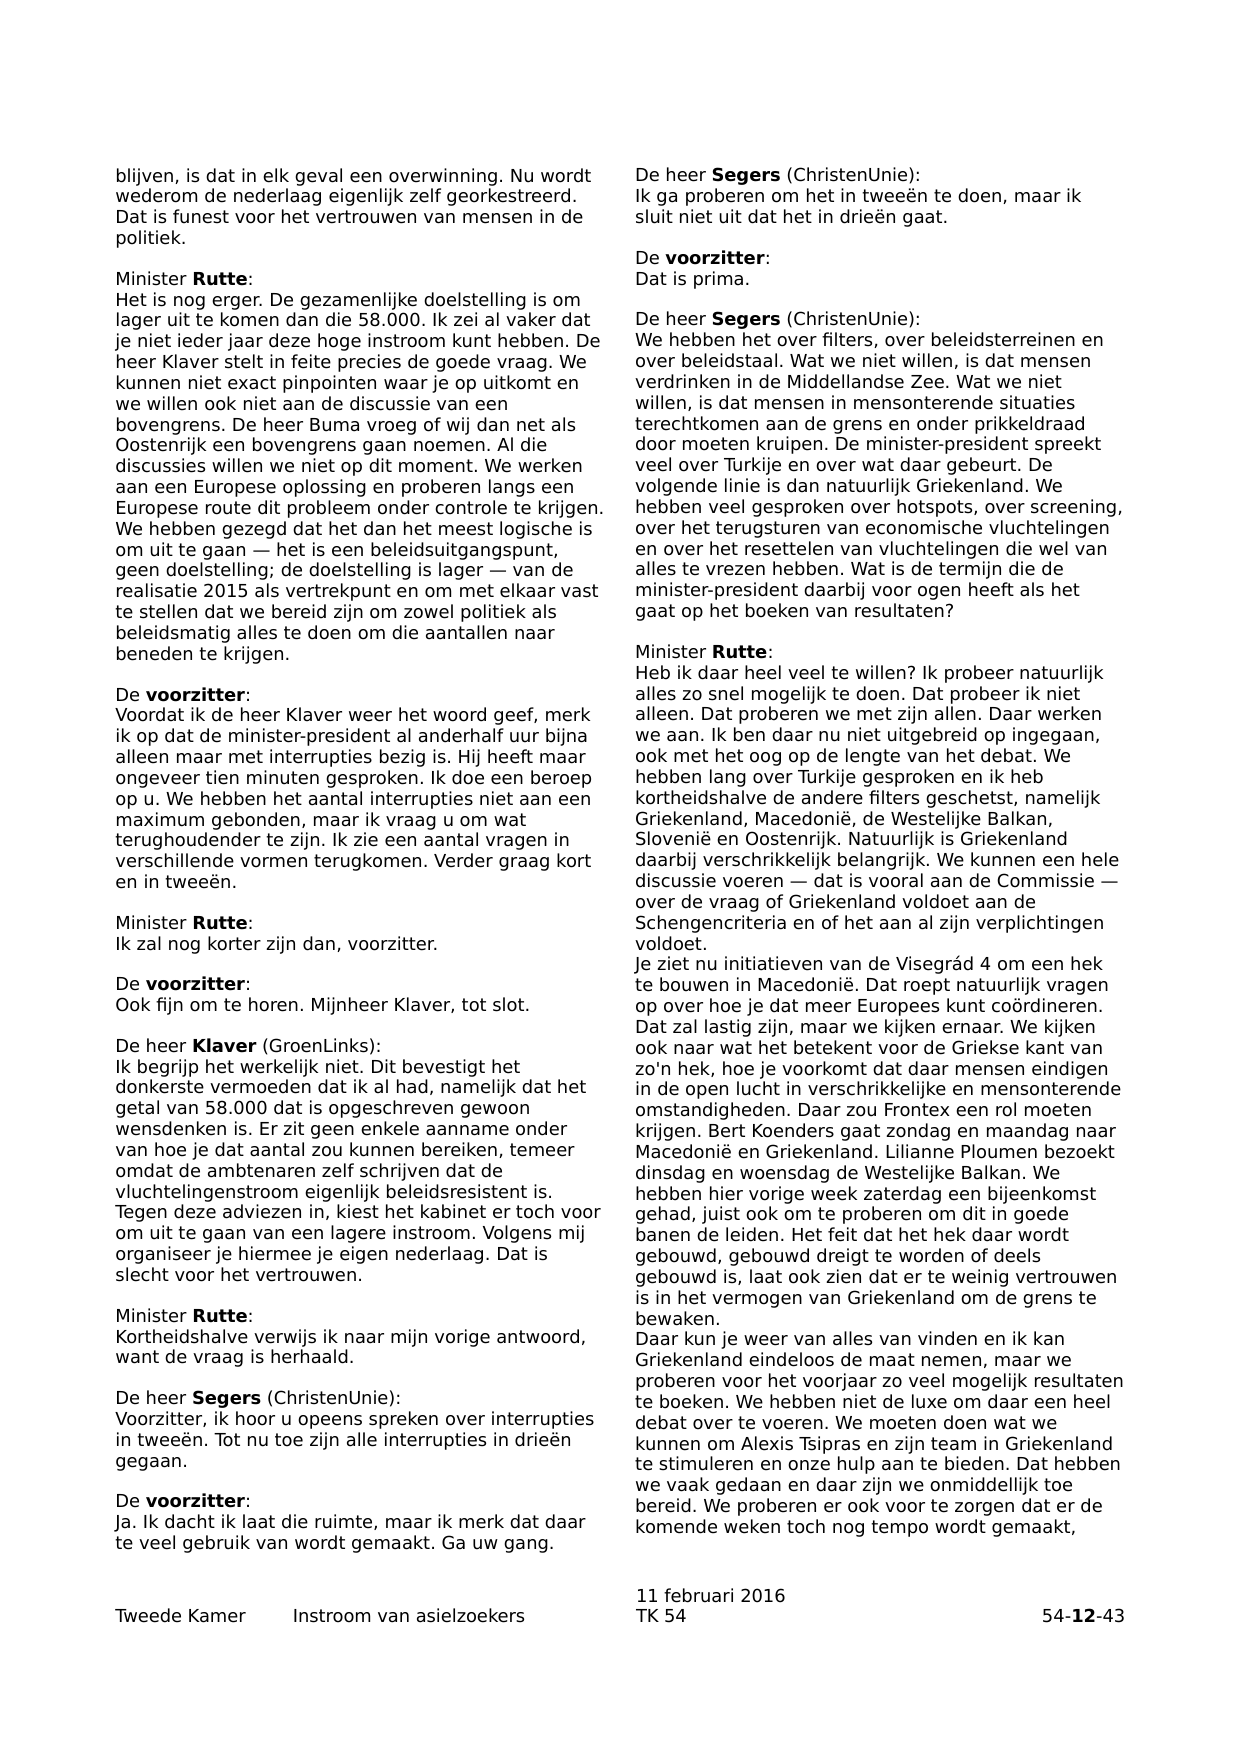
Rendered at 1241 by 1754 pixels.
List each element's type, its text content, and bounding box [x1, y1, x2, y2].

text De heer Segers (ChristenUnie): [635, 165, 1125, 186]
text Minister Rutte: [635, 642, 1125, 662]
text Minister Rutte: [115, 269, 605, 289]
text De voorzitter: [115, 684, 605, 705]
text Kortheidshalve verwijs ik naar mijn vorige antwoord, want de vraag is herhaald. [115, 1326, 605, 1368]
text De voorzitter: [115, 1491, 605, 1512]
text Heb ik daar heel veel te willen? Ik probeer natuurlijk alles zo snel mogelijk te doen. Dat probeer ik niet alleen. Dat proberen we met zijn allen. Daar werken we aan. Ik ben daar nu niet uitgebreid op ingegaan, ook met het oog op de lengte van het debat. We hebben lang over Turkije gesproken en ik heb kortheidshalve de andere filters geschetst, namelijk Griekenland, Macedonië, de Westelijke Balkan, Slovenië en Oostenrijk. Natuurlijk is Griekenland daarbij verschrikkelijk belangrijk. We kunnen een hele discussie voeren — dat is vooral aan de Commissie — over de vraag of Griekenland voldoet aan de Schengencriteria en of het aan al zijn verplichtingen voldoet. [635, 662, 1125, 954]
text De heer Segers (ChristenUnie): [115, 1388, 605, 1409]
text Ja. Ik dacht ik laat die ruimte, maar ik merk dat daar te veel gebruik van wordt gemaakt. Ga uw gang. [115, 1512, 605, 1554]
text De voorzitter: [635, 248, 1125, 268]
text Voordat ik de heer Klaver weer het woord geef, merk ik op dat de minister-president al anderhalf uur bijna alleen maar met interrupties bezig is. Hij heeft maar ongeveer tien minuten gesproken. Ik doe een beroep op u. We hebben het aantal interrupties niet aan een maximum gebonden, maar ik vraag u om wat terughoudender te zijn. Ik zie een aantal vragen in verschillende vormen terugkomen. Verder graag kort en in tweeën. [115, 705, 605, 893]
text Voorzitter, ik hoor u opeens spreken over interrupties in tweeën. Tot nu toe zijn alle interrupties in drieën gegaan. [115, 1409, 605, 1471]
text Ook fijn om te horen. Mijnheer Klaver, tot slot. [115, 995, 605, 1016]
text Je ziet nu initiatieven van de Visegrád 4 om een hek te bouwen in Macedonië. Dat roept natuurlijk vragen op over hoe je dat meer Europees kunt coördineren. Dat zal lastig zijn, maar we kijken ernaar. We kijken ook naar wat het betekent voor de Griekse kant van zo'n hek, hoe je voorkomt dat daar mensen eindigen in de open lucht in verschrikkelijke en mensonterende omstandigheden. Daar zou Frontex een rol moeten krijgen. Bert Koenders gaat zondag en maandag naar Macedonië en Griekenland. Lilianne Ploumen bezoekt dinsdag en woensdag de Westelijke Balkan. We hebben hier vorige week zaterdag een bijeenkomst gehad, juist ook om te proberen om dit in goede banen de leiden. Het feit dat het hek daar wordt gebouwd, gebouwd dreigt te worden of deels gebouwd is, laat ook zien dat er te weinig vertrouwen is in het vermogen van Griekenland om de grens te bewaken. [635, 954, 1125, 1329]
text Daar kun je weer van alles van vinden en ik kan Griekenland eindeloos de maat nemen, maar we proberen voor het voorjaar zo veel mogelijk resultaten te boeken. We hebben niet de luxe om daar een heel debat over te voeren. We moeten doen wat we kunnen om Alexis Tsipras en zijn team in Griekenland te stimuleren en onze hulp aan te bieden. Dat hebben we vaak gedaan en daar zijn we onmiddellijk toe bereid. We proberen er ook voor te zorgen dat er de komende weken toch nog tempo wordt gemaakt, [635, 1329, 1125, 1537]
text Ik begrijp het werkelijk niet. Dit bevestigt het donkerste vermoeden dat ik al had, namelijk dat het getal van 58.000 dat is opgeschreven gewoon wensdenken is. Er zit geen enkele aanname onder van hoe je dat aantal zou kunnen bereiken, temeer omdat de ambtenaren zelf schrijven dat de vluchtelingenstroom eigenlijk beleidsresistent is. Tegen deze adviezen in, kiest het kabinet er toch voor om uit te gaan van een lagere instroom. Volgens mij organiseer je hiermee je eigen nederlaag. Dat is slecht voor het vertrouwen. [115, 1056, 605, 1286]
text Ik zal nog korter zijn dan, voorzitter. [115, 933, 605, 954]
text De voorzitter: [115, 974, 605, 995]
text De heer Segers (ChristenUnie): [635, 309, 1125, 330]
text Ik ga proberen om het in tweeën te doen, maar ik sluit niet uit dat het in drieën gaat. [635, 186, 1125, 228]
text Minister Rutte: [115, 913, 605, 933]
text Het is nog erger. De gezamenlijke doelstelling is om lager uit te komen dan die 58.000. Ik zei al vaker dat je niet ieder jaar deze hoge instroom kunt hebben. De heer Klaver stelt in feite precies de goede vraag. We kunnen niet exact pinpointen waar je op uitkomt en we willen ook niet aan de discussie van een bovengrens. De heer Buma vroeg of wij dan net als Oostenrijk een bovengrens gaan noemen. Al die discussies willen we niet op dit moment. We werken aan een Europese oplossing en proberen langs een Europese route dit probleem onder controle te krijgen. We hebben gezegd dat het dan het meest logische is om uit te gaan — het is een beleidsuitgangspunt, geen doelstelling; de doelstelling is lager — van de realisatie 2015 als vertrekpunt en om met elkaar vast te stellen dat we bereid zijn om zowel politiek als beleidsmatig alles te doen om die aantallen naar beneden te krijgen. [115, 289, 605, 664]
text Minister Rutte: [115, 1306, 605, 1326]
text blijven, is dat in elk geval een overwinning. Nu wordt wederom de nederlaag eigenlijk zelf georkestreerd. Dat is funest voor het vertrouwen van mensen in de politiek. [115, 165, 605, 249]
text We hebben het over filters, over beleidsterreinen en over beleidstaal. Wat we niet willen, is dat mensen verdrinken in de Middellandse Zee. Wat we niet willen, is dat mensen in mensonterende situaties terechtkomen aan de grens en onder prikkeldraad door moeten kruipen. De minister-president spreekt veel over Turkije en over wat daar gebeurt. De volgende linie is dan natuurlijk Griekenland. We hebben veel gesproken over hotspots, over screening, over het terugsturen van economische vluchtelingen en over het resettelen van vluchtelingen die wel van alles te vrezen hebben. Wat is de termijn die de minister-president daarbij voor ogen heeft als het gaat op het boeken van resultaten? [635, 330, 1125, 622]
text De heer Klaver (GroenLinks): [115, 1036, 605, 1056]
text Dat is prima. [635, 268, 1125, 289]
